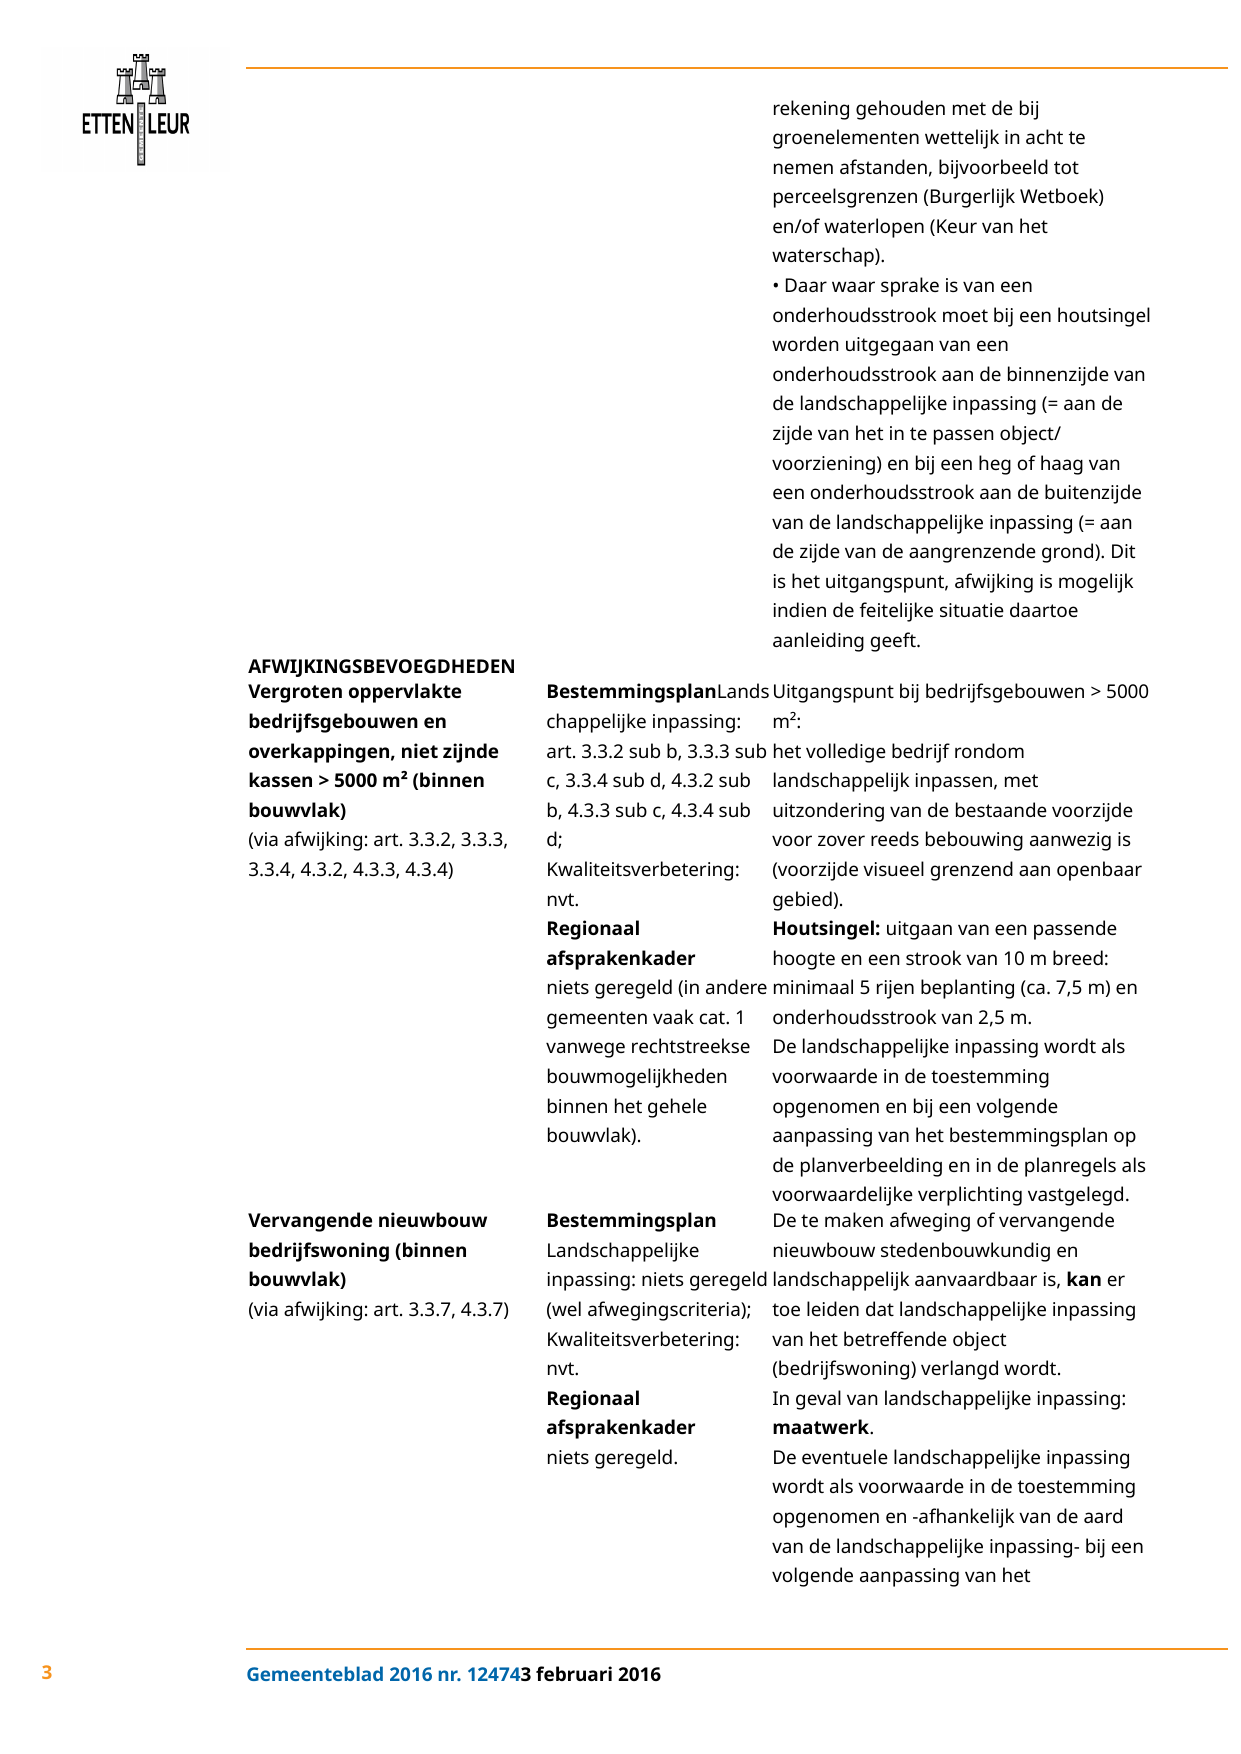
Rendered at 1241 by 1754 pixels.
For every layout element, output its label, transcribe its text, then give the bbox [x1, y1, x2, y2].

table_cell [772, 653, 1152, 679]
table_cell Vervangende nieuwbouw bedrijfswoning (binnen bouwvlak) (via afwijking: art. 3.3.7, 4.3.7) [248, 1208, 546, 1588]
table_cell Uitgangspunt bij bedrijfsgebouwen > 5000 m²: het volledige bedrijf rondom landschappelijk inpassen, met uitzondering van de bestaande voorzijde voor zover reeds bebouwing aanwezig is (voorzijde visueel grenzend aan openbaar gebied). Houtsingel: uitgaan van een passende hoogte en een strook van 10 m breed: minimaal 5 rijen beplanting (ca. 7,5 m) en onderhoudsstrook van 2,5 m. De landschappelijke inpassing wordt als voorwaarde in de toestemming opgenomen en bij een volgende aanpassing van het bestemmingsplan op de planverbeelding en in de planregels als voorwaardelijke verplichting vastgelegd. [772, 679, 1152, 1207]
picture [41, 47, 231, 172]
table_header [546, 95, 772, 653]
table_cell Bestemmingsplan Landschappelijke inpassing: niets geregeld (wel afwegingscriteria); Kwaliteitsverbetering: nvt. Regionaal afsprakenkader niets geregeld. [546, 1208, 772, 1588]
table_cell De te maken afweging of vervangende nieuwbouw stedenbouwkundig en landschappelijk aanvaardbaar is, kan er toe leiden dat landschappelijke inpassing van het betreffende object (bedrijfswoning) verlangd wordt. In geval van landschappelijke inpassing: maatwerk. De eventuele landschappelijke inpassing wordt als voorwaarde in de toestemming opgenomen en -afhankelijk van de aard van de landschappelijke inpassing- bij een volgende aanpassing van het [772, 1208, 1152, 1588]
table_header [248, 95, 546, 653]
table_header rekening gehouden met de bij groenelementen wettelijk in acht te nemen afstanden, bijvoorbeeld tot perceelsgrenzen (Burgerlijk Wetboek) en/of waterlopen (Keur van het waterschap). • Daar waar sprake is van een onderhoudsstrook moet bij een houtsingel worden uitgegaan van een onderhoudsstrook aan de binnenzijde van de landschappelijke inpassing (= aan de zijde van het in te passen object/ voorziening) en bij een heg of haag van een onderhoudsstrook aan de buitenzijde van de landschappelijke inpassing (= aan de zijde van de aangrenzende grond). Dit is het uitgangspunt, afwijking is mogelijk indien de feitelijke situatie daartoe aanleiding geeft. [772, 95, 1152, 653]
table_cell AFWIJKINGSBEVOEGDHEDEN [248, 653, 546, 679]
table_cell Vergroten oppervlakte bedrijfsgebouwen en overkappingen, niet zijnde kassen > 5000 m² (binnen bouwvlak) (via afwijking: art. 3.3.2, 3.3.3, 3.3.4, 4.3.2, 4.3.3, 4.3.4) [248, 679, 546, 1207]
table_cell [546, 653, 772, 679]
table_cell BestemmingsplanLandschappelijke inpassing: art. 3.3.2 sub b, 3.3.3 sub c, 3.3.4 sub d, 4.3.2 sub b, 4.3.3 sub c, 4.3.4 sub d; Kwaliteitsverbetering: nvt. Regionaal afsprakenkader niets geregeld (in andere gemeenten vaak cat. 1 vanwege rechtstreekse bouwmogelijkheden binnen het gehele bouwvlak). [546, 679, 772, 1207]
